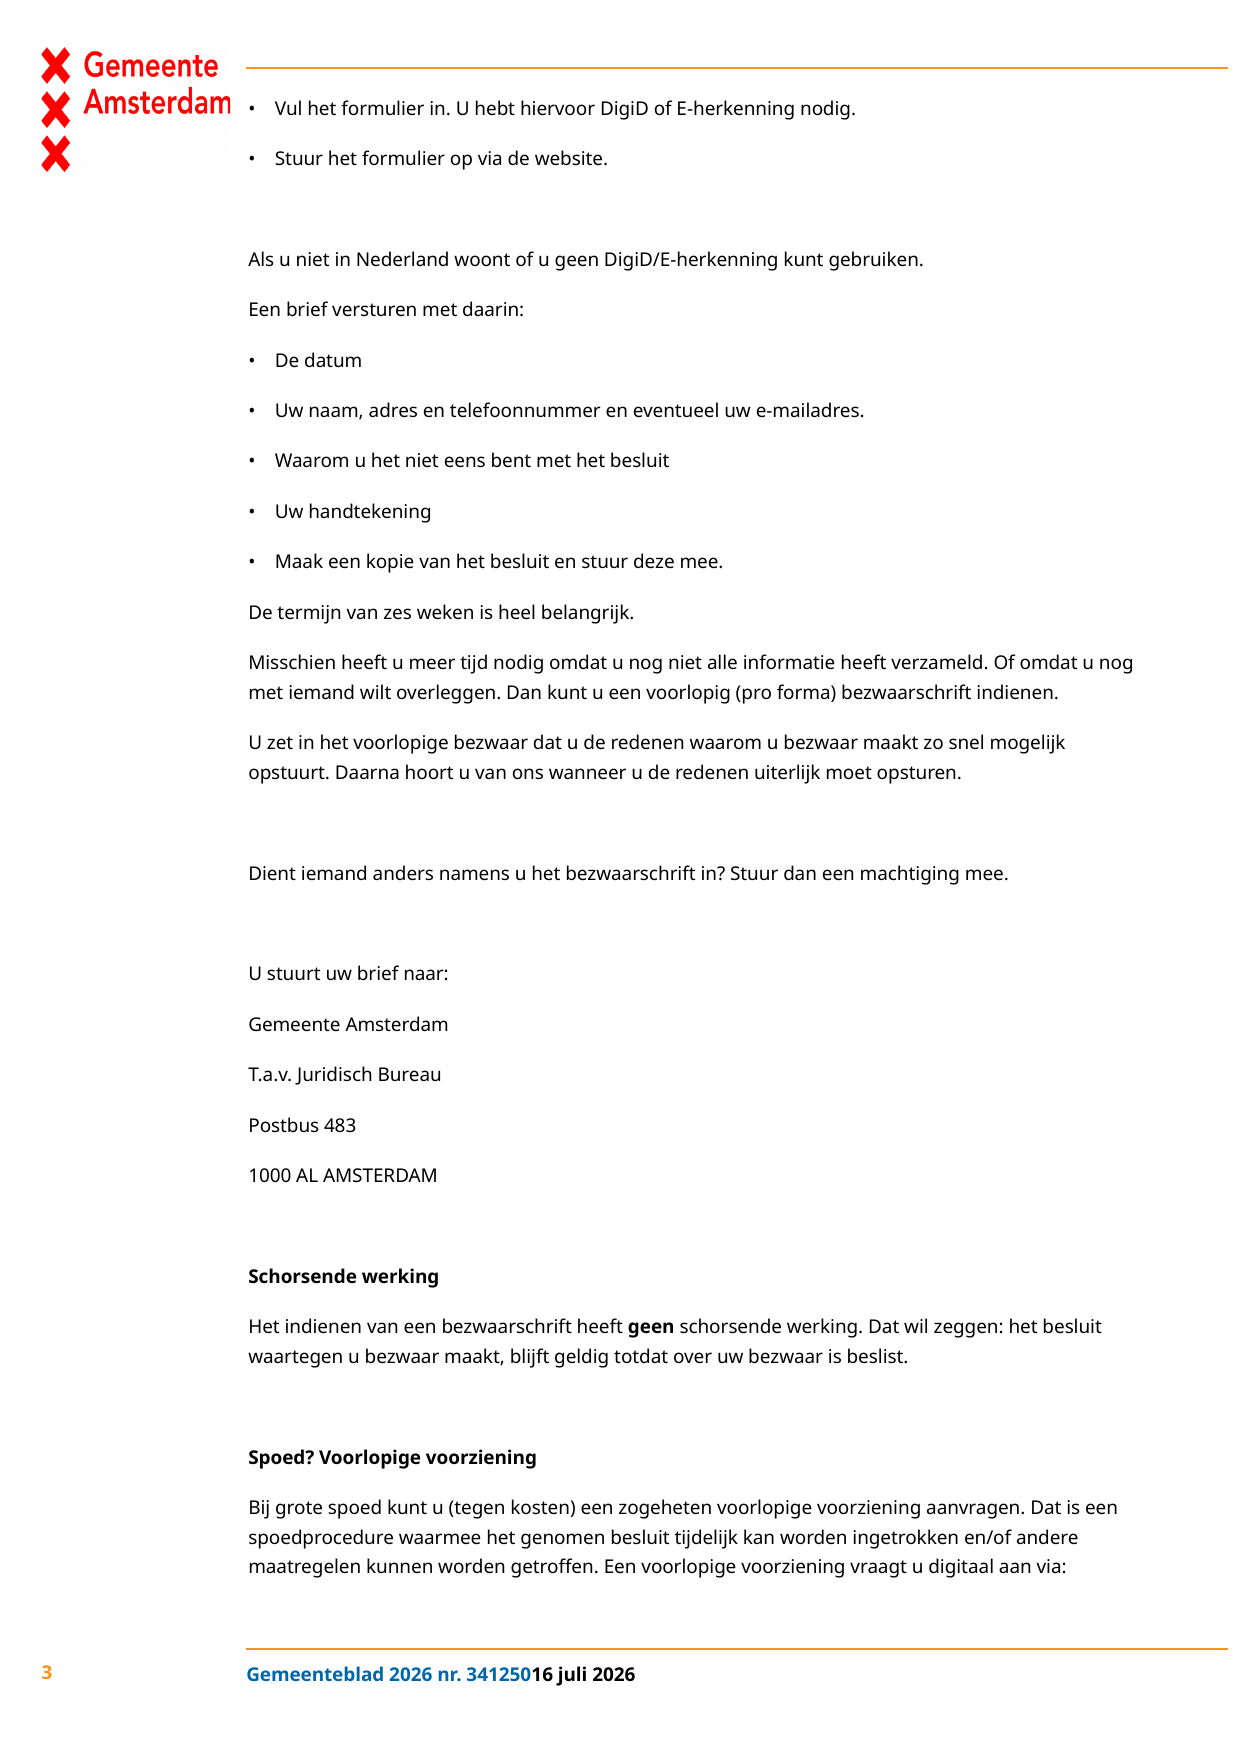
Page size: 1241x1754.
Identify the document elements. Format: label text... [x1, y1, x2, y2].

text U stuurt uw brief naar: [248, 961, 1152, 986]
text • Uw handtekening [248, 498, 1152, 524]
text Spoed? Voorlopige voorziening [248, 1444, 1152, 1470]
text Bij grote spoed kunt u (tegen kosten) een zogeheten voorlopige voorziening aanvragen. Dat is een spoedprocedure waarmee het genomen besluit tijdelijk kan worden ingetrokken en/of andere maatregelen kunnen worden getroffen. Een voorlopige voorziening vraagt u digitaal aan via: [248, 1494, 1152, 1579]
text • De datum [248, 347, 1152, 373]
text T.a.v. Juridisch Bureau [248, 1061, 1152, 1087]
text U zet in het voorlopige bezwaar dat u de redenen waarom u bezwaar maakt zo snel mogelijk opstuurt. Daarna hoort u van ons wanneer u de redenen uiterlijk moet opsturen. [248, 729, 1152, 785]
text • Stuur het formulier op via de website. [248, 145, 1152, 171]
text De termijn van zes weken is heel belangrijk. [248, 599, 1152, 625]
text Het indienen van een bezwaarschrift heeft geen schorsende werking. Dat wil zeggen: het besluit waartegen u bezwaar maakt, blijft geldig totdat over uw bezwaar is beslist. [248, 1313, 1152, 1369]
text 1000 AL AMSTERDAM [248, 1162, 1152, 1188]
text Als u niet in Nederland woont of u geen DigiD/E-herkenning kunt gebruiken. [248, 246, 1152, 272]
text • Maak een kopie van het besluit en stuur deze mee. [248, 548, 1152, 574]
text Een brief versturen met daarin: [248, 296, 1152, 322]
text • Uw naam, adres en telefoonnummer en eventueel uw e-mailadres. [248, 397, 1152, 423]
text Dient iemand anders namens u het bezwaarschrift in? Stuur dan een machtiging mee. [248, 860, 1152, 886]
text Postbus 483 [248, 1112, 1152, 1138]
picture [41, 47, 231, 172]
text • Waarom u het niet eens bent met het besluit [248, 448, 1152, 473]
text Gemeente Amsterdam [248, 1011, 1152, 1037]
text Schorsende werking [248, 1263, 1152, 1289]
text Misschien heeft u meer tijd nodig omdat u nog niet alle informatie heeft verzameld. Of omdat u nog met iemand wilt overleggen. Dan kunt u een voorlopig (pro forma) bezwaarschrift indienen. [248, 649, 1152, 705]
text • Vul het formulier in. U hebt hiervoor DigiD of E-herkenning nodig. [248, 95, 1152, 121]
